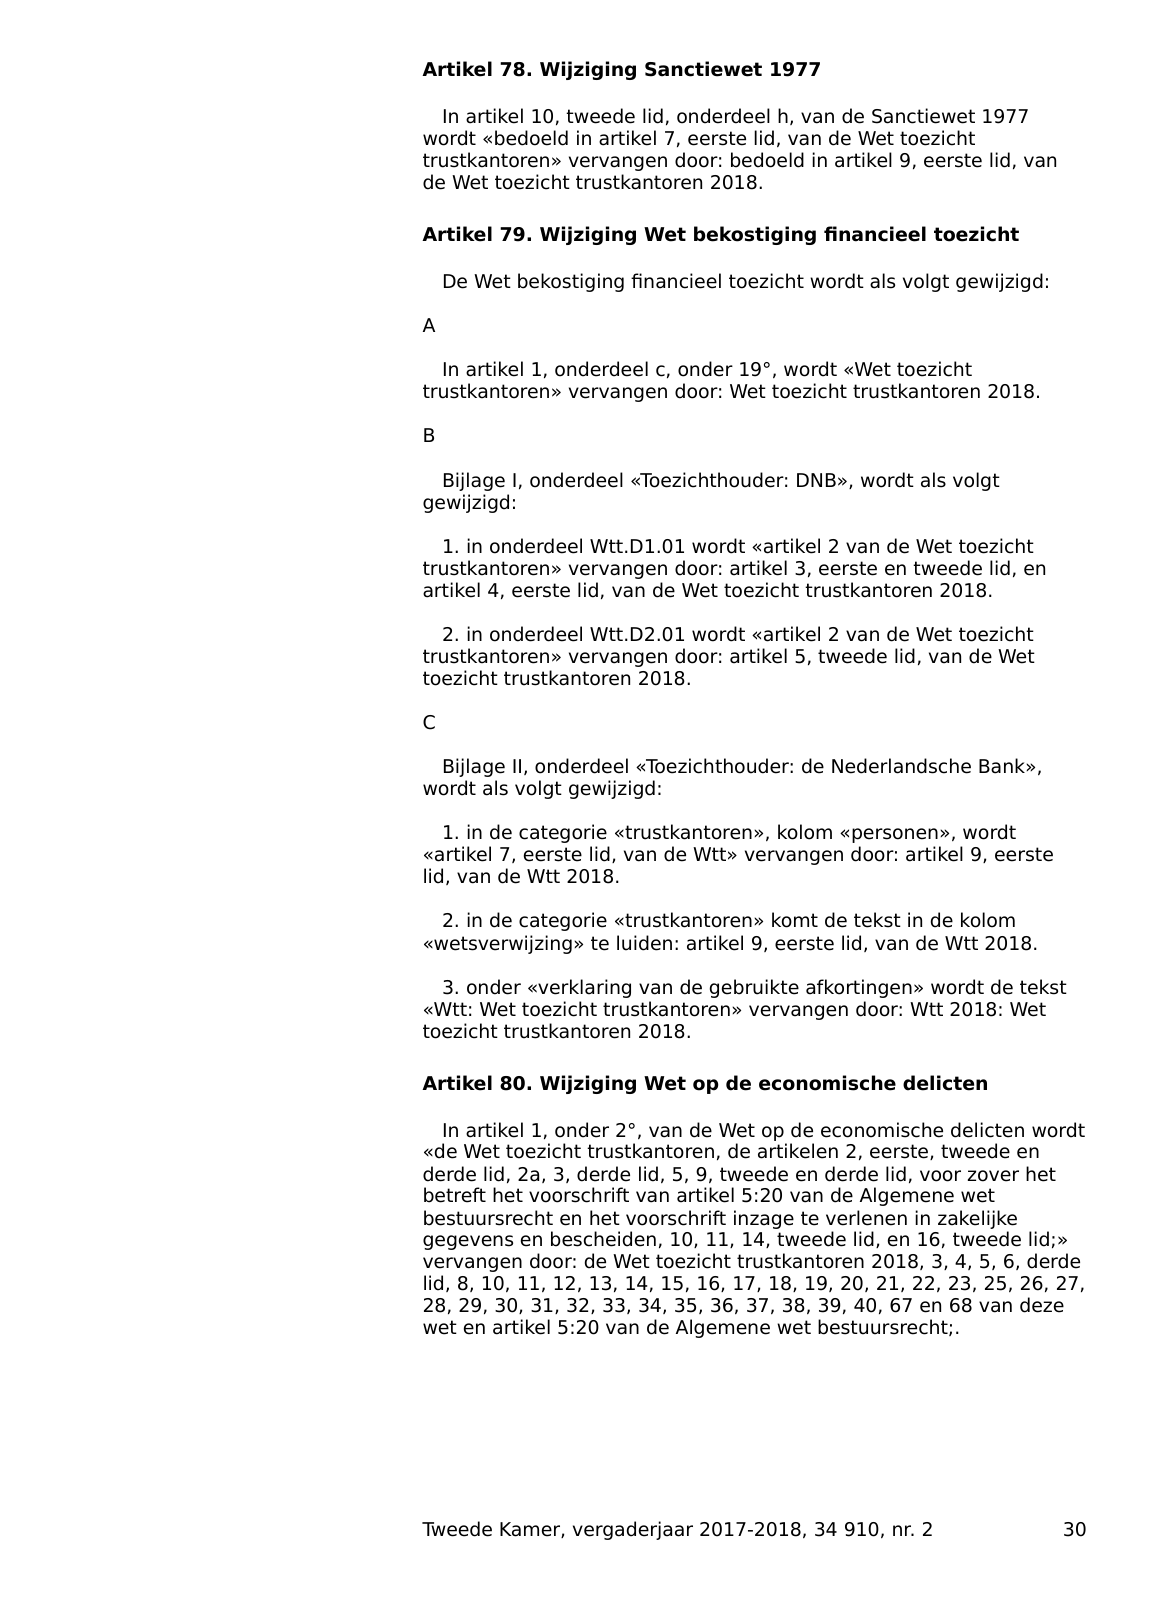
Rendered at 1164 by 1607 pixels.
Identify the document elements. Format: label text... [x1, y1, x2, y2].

text 3. onder «verklaring van de gebruikte afkortingen» wordt de tekst «Wtt: Wet toezicht trustkantoren» vervangen door: Wtt 2018: Wet toezicht trustkantoren 2018. [422, 977, 1087, 1042]
text 2. in de categorie «trustkantoren» komt de tekst in de kolom «wetsverwijzing» te luiden: artikel 9, eerste lid, van de Wtt 2018. [422, 910, 1087, 954]
text Bijlage II, onderdeel «Toezichthouder: de Nederlandsche Bank», wordt als volgt gewijzigd: [422, 756, 1087, 800]
text In artikel 10, tweede lid, onderdeel h, van de Sanctiewet 1977 wordt «bedoeld in artikel 7, eerste lid, van de Wet toezicht trustkantoren» vervangen door: bedoeld in artikel 9, eerste lid, van de Wet toezicht trustkantoren 2018. [422, 106, 1087, 194]
text C [422, 712, 1087, 734]
subtitle Artikel 78. Wijziging Sanctiewet 1977 [422, 59, 1087, 81]
text In artikel 1, onderdeel c, onder 19°, wordt «Wet toezicht trustkantoren» vervangen door: Wet toezicht trustkantoren 2018. [422, 359, 1087, 403]
text In artikel 1, onder 2°, van de Wet op de economische delicten wordt «de Wet toezicht trustkantoren, de artikelen 2, eerste, tweede en derde lid, 2a, 3, derde lid, 5, 9, tweede en derde lid, voor zover het betreft het voorschrift van artikel 5:20 van de Algemene wet bestuursrecht en het voorschrift inzage te verlenen in zakelijke gegevens en bescheiden, 10, 11, 14, tweede lid, en 16, tweede lid;» vervangen door: de Wet toezicht trustkantoren 2018, 3, 4, 5, 6, derde lid, 8, 10, 11, 12, 13, 14, 15, 16, 17, 18, 19, 20, 21, 22, 23, 25, 26, 27, 28, 29, 30, 31, 32, 33, 34, 35, 36, 37, 38, 39, 40, 67 en 68 van deze wet en artikel 5:20 van de Algemene wet bestuursrecht;. [422, 1119, 1087, 1339]
text 2. in onderdeel Wtt.D2.01 wordt «artikel 2 van de Wet toezicht trustkantoren» vervangen door: artikel 5, tweede lid, van de Wet toezicht trustkantoren 2018. [422, 624, 1087, 690]
text De Wet bekostiging financieel toezicht wordt als volgt gewijzigd: [422, 271, 1087, 293]
text A [422, 315, 1087, 337]
text 1. in onderdeel Wtt.D1.01 wordt «artikel 2 van de Wet toezicht trustkantoren» vervangen door: artikel 3, eerste en tweede lid, en artikel 4, eerste lid, van de Wet toezicht trustkantoren 2018. [422, 536, 1087, 602]
subtitle Artikel 79. Wijziging Wet bekostiging financieel toezicht [422, 224, 1087, 246]
subtitle Artikel 80. Wijziging Wet op de economische delicten [422, 1072, 1087, 1094]
text Bijlage I, onderdeel «Toezichthouder: DNB», wordt als volgt gewijzigd: [422, 469, 1087, 513]
text B [422, 425, 1087, 447]
text 1. in de categorie «trustkantoren», kolom «personen», wordt «artikel 7, eerste lid, van de Wtt» vervangen door: artikel 9, eerste lid, van de Wtt 2018. [422, 822, 1087, 888]
